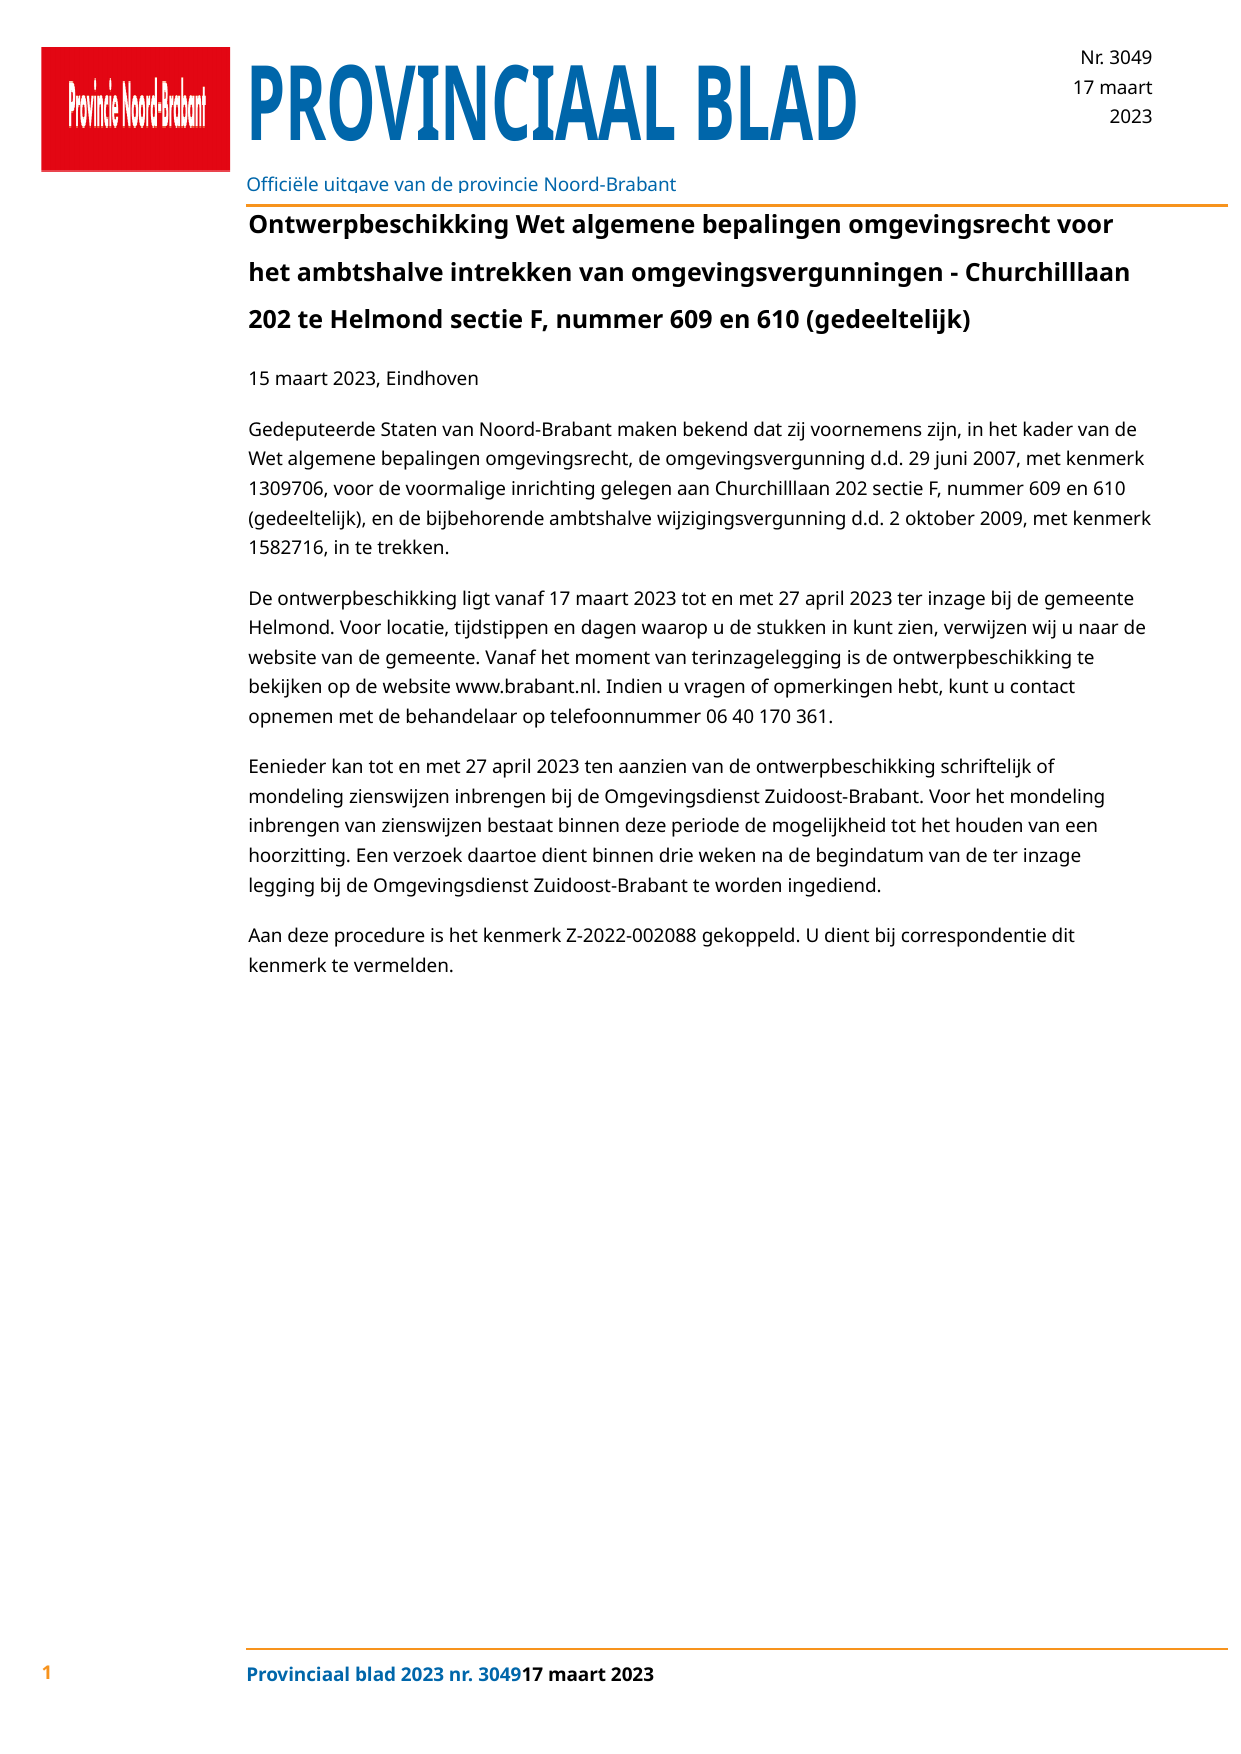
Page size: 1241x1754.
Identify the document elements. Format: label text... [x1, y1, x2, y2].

text Eenieder kan tot en met 27 april 2023 ten aanzien van de ontwerpbeschikking schriftelijk of mondeling zienswijzen inbrengen bij de Omgevingsdienst Zuidoost-Brabant. Voor het mondeling inbrengen van zienswijzen bestaat binnen deze periode de mogelijkheid tot het houden van een hoorzitting. Een verzoek daartoe dient binnen drie weken na de begindatum van de ter inzage legging bij de Omgevingsdienst Zuidoost-Brabant te worden ingediend. [248, 753, 1152, 897]
text De ontwerpbeschikking ligt vanaf 17 maart 2023 tot en met 27 april 2023 ter inzage bij de gemeente Helmond. Voor locatie, tijdstippen en dagen waarop u de stukken in kunt zien, verwijzen wij u naar de website van de gemeente. Vanaf het moment van terinzagelegging is de ontwerpbeschikking te bekijken op de website www.brabant.nl. Indien u vragen of opmerkingen hebt, kunt u contact opnemen met de behandelaar op telefoonnummer 06 40 170 361. [248, 585, 1152, 729]
text 15 maart 2023, Eindhoven [248, 366, 1152, 391]
text Aan deze procedure is het kenmerk Z-2022-002088 gekoppeld. U dient bij correspondentie dit kenmerk te vermelden. [248, 922, 1152, 977]
text Ontwerpbeschikking Wet algemene bepalingen omgevingsrecht voor het ambtshalve intrekken van omgevingsvergunningen - Churchilllaan 202 te Helmond sectie F, nummer 609 en 610 (gedeeltelijk) [248, 207, 1152, 336]
picture [41, 47, 231, 172]
text Gedeputeerde Staten van Noord-Brabant maken bekend dat zij voornemens zijn, in het kader van de Wet algemene bepalingen omgevingsrecht, de omgevingsvergunning d.d. 29 juni 2007, met kenmerk 1309706, voor de voormalige inrichting gelegen aan Churchilllaan 202 sectie F, nummer 609 en 610 (gedeeltelijk), en de bijbehorende ambtshalve wijzigingsvergunning d.d. 2 oktober 2009, met kenmerk 1582716, in te trekken. [248, 416, 1152, 560]
